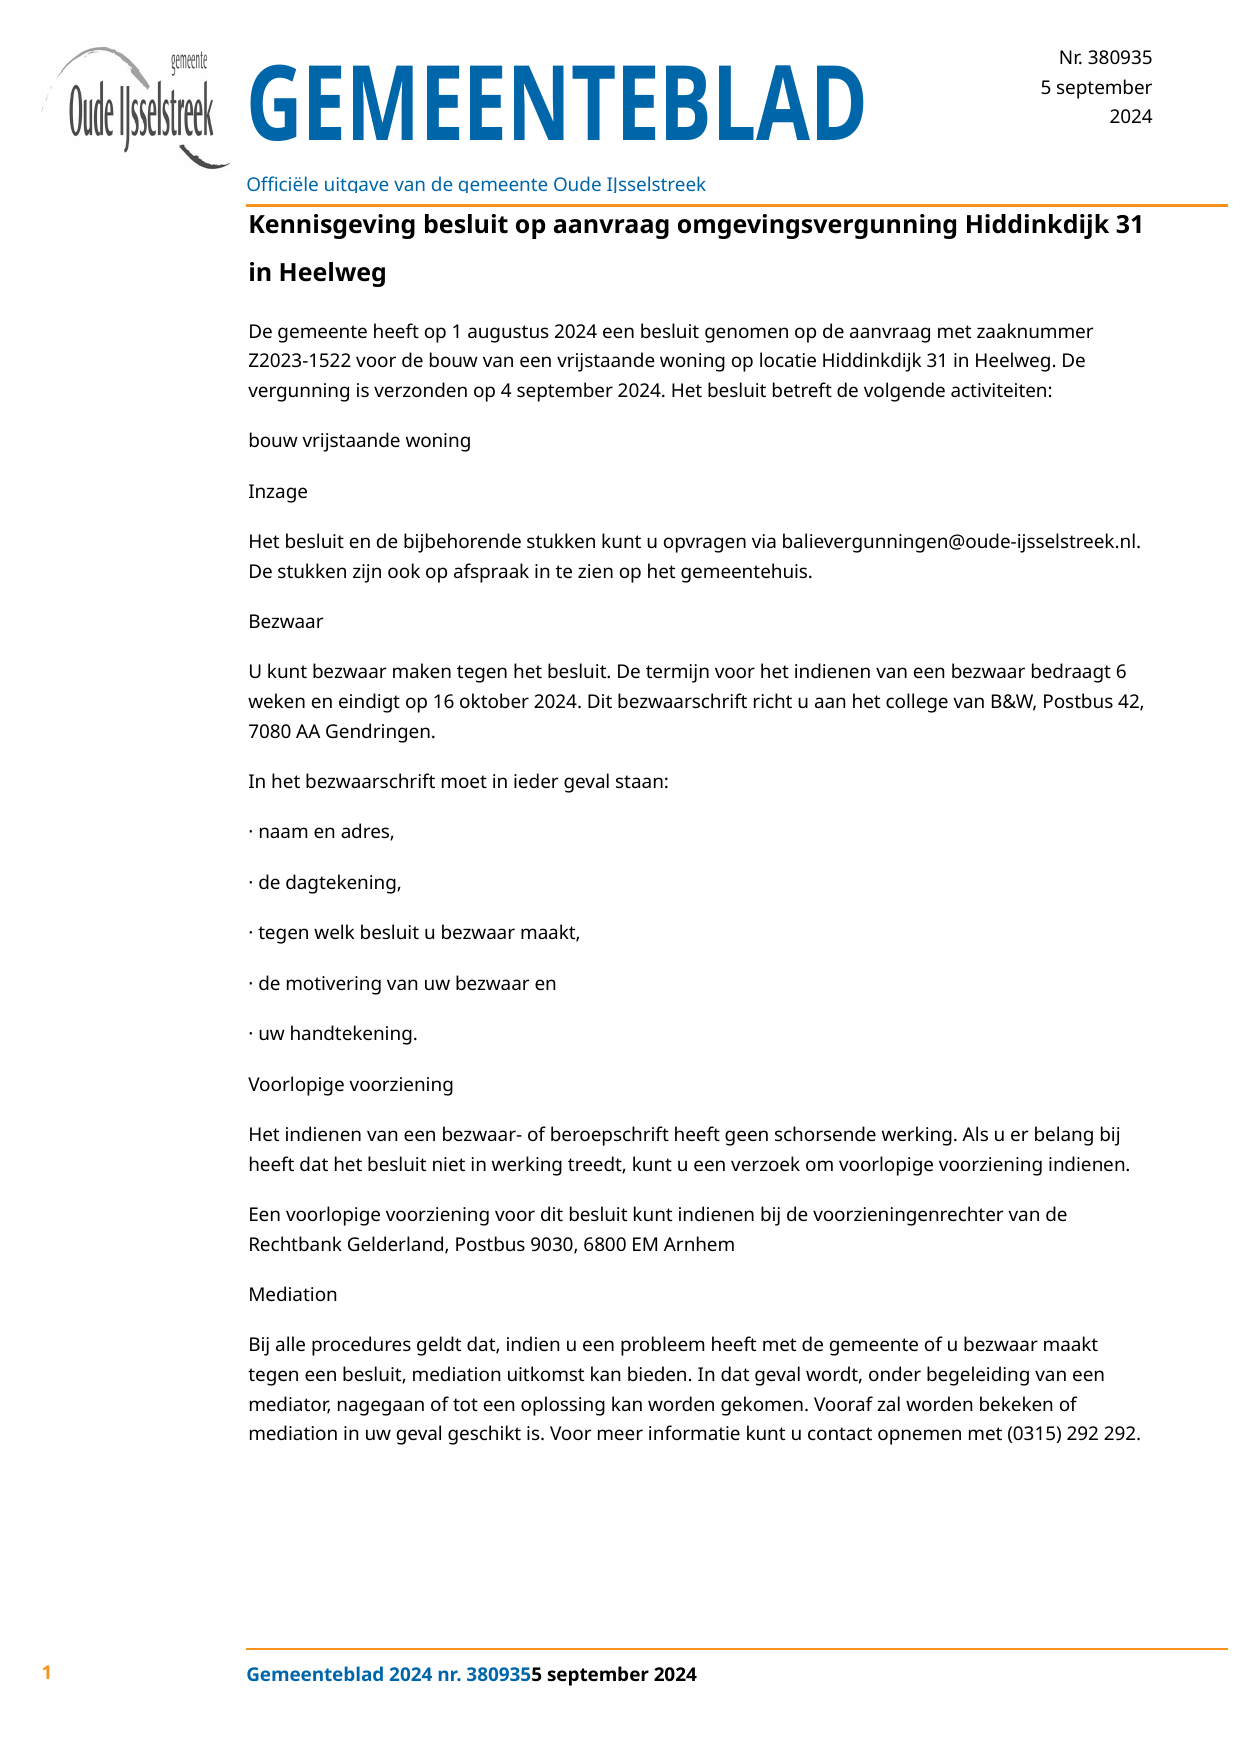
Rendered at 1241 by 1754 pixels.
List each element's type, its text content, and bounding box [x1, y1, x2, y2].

text bouw vrijstaande woning [248, 427, 1152, 453]
text · uw handtekening. [248, 1020, 1152, 1046]
text Een voorlopige voorziening voor dit besluit kunt indienen bij de voorzieningenrechter van de Rechtbank Gelderland, Postbus 9030, 6800 EM Arnhem [248, 1201, 1152, 1257]
text Inzage [248, 478, 1152, 504]
text Bij alle procedures geldt dat, indien u een probleem heeft met de gemeente of u bezwaar maakt tegen een besluit, mediation uitkomst kan bieden. In dat geval wordt, onder begeleiding van een mediator, nagegaan of tot een oplossing kan worden gekomen. Vooraf zal worden bekeken of mediation in uw geval geschikt is. Voor meer informatie kunt u contact opnemen met (0315) 292 292. [248, 1332, 1152, 1446]
text Het besluit en de bijbehorende stukken kunt u opvragen via balievergunningen@oude-ijsselstreek.nl. De stukken zijn ook op afspraak in te zien op het gemeentehuis. [248, 528, 1152, 584]
text Kennisgeving besluit op aanvraag omgevingsvergunning Hiddinkdijk 31 in Heelweg [248, 207, 1152, 288]
text U kunt bezwaar maken tegen het besluit. De termijn voor het indienen van een bezwaar bedraagt 6 weken en eindigt op 16 oktober 2024. Dit bezwaarschrift richt u aan het college van B&W, Postbus 42, 7080 AA Gendringen. [248, 659, 1152, 744]
text Het indienen van een bezwaar- of beroepschrift heeft geen schorsende werking. Als u er belang bij heeft dat het besluit niet in werking treedt, kunt u een verzoek om voorlopige voorziening indienen. [248, 1121, 1152, 1177]
picture [41, 47, 231, 172]
text · de motivering van uw bezwaar en [248, 970, 1152, 996]
text Mediation [248, 1281, 1152, 1307]
text Voorlopige voorziening [248, 1071, 1152, 1097]
text In het bezwaarschrift moet in ieder geval staan: [248, 768, 1152, 794]
text · de dagtekening, [248, 869, 1152, 895]
text · naam en adres, [248, 819, 1152, 844]
text · tegen welk besluit u bezwaar maakt, [248, 919, 1152, 945]
text De gemeente heeft op 1 augustus 2024 een besluit genomen op de aanvraag met zaaknummer Z2023-1522 voor de bouw van een vrijstaande woning op locatie Hiddinkdijk 31 in Heelweg. De vergunning is verzonden op 4 september 2024. Het besluit betreft de volgende activiteiten: [248, 318, 1152, 403]
text Bezwaar [248, 608, 1152, 634]
